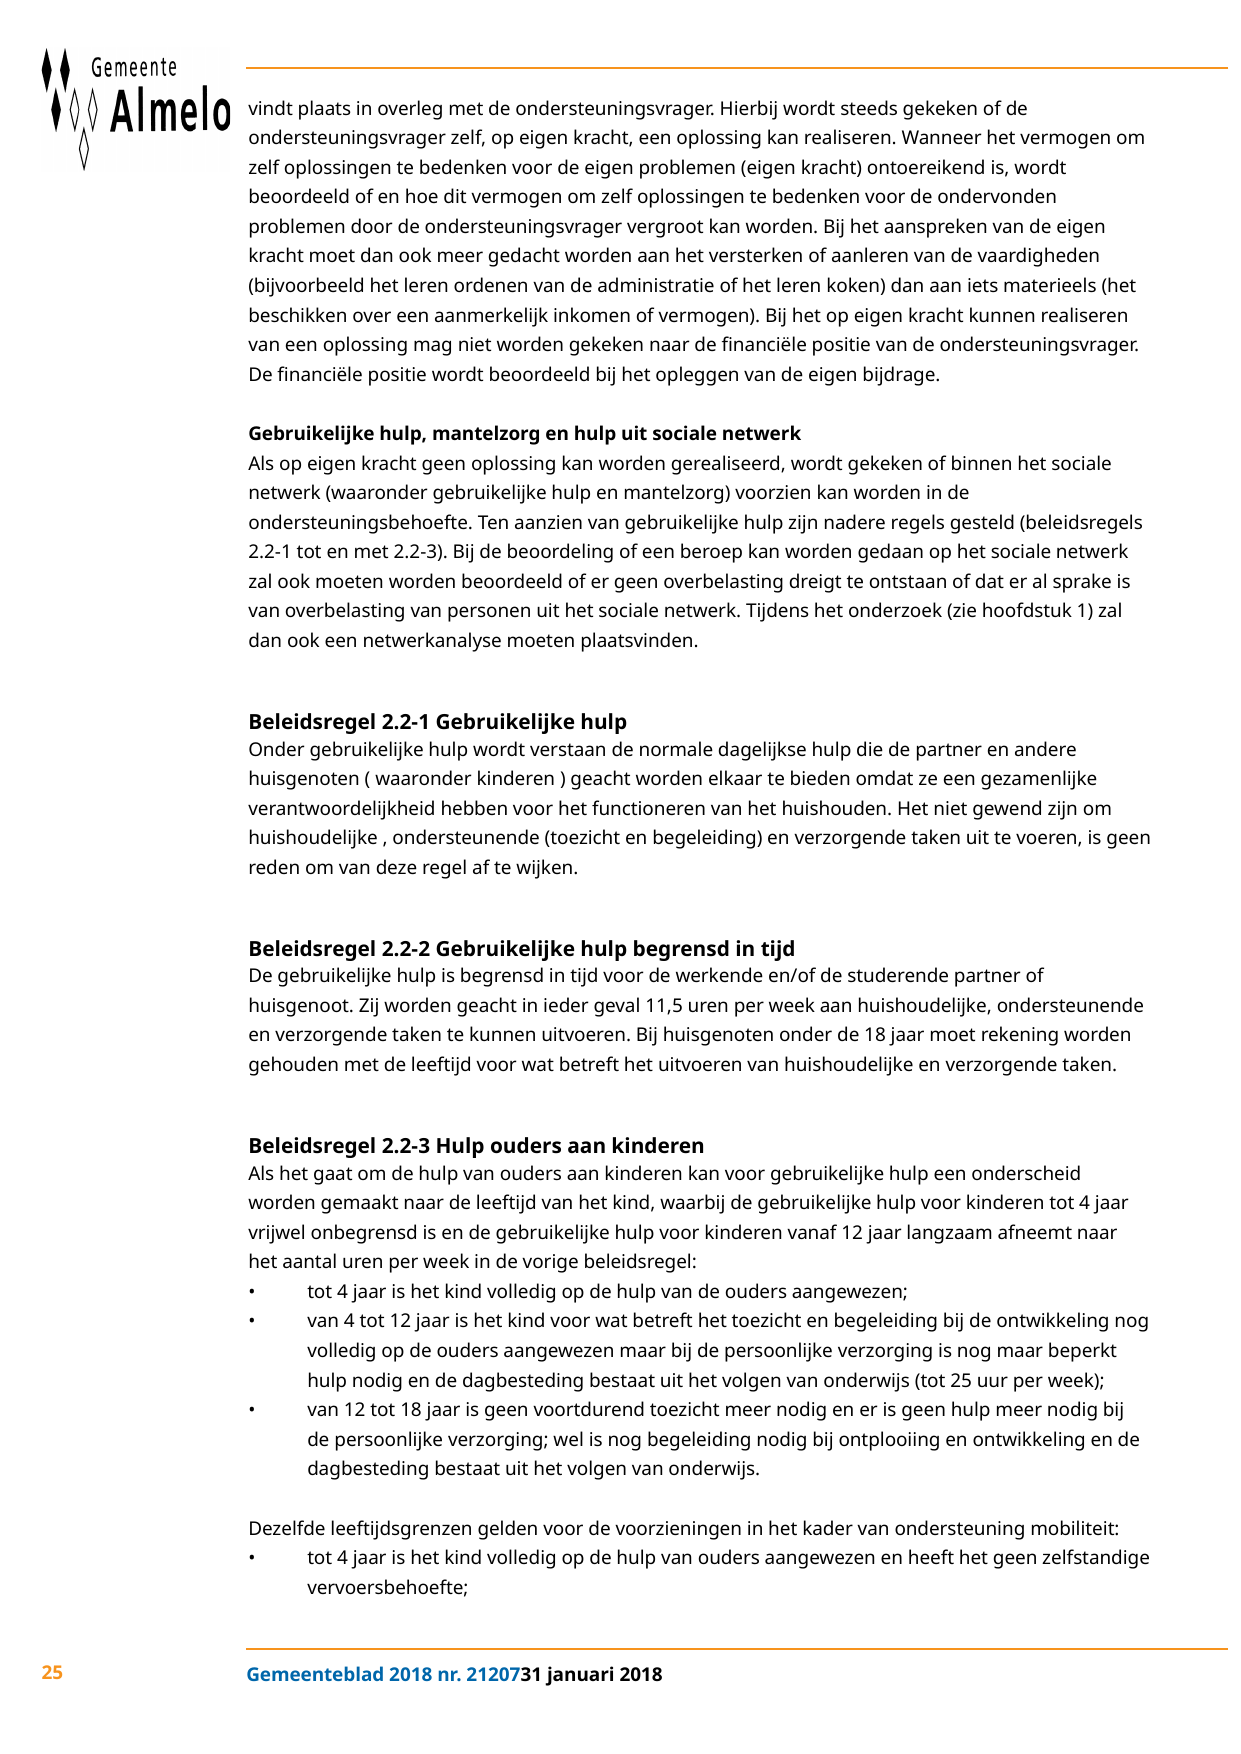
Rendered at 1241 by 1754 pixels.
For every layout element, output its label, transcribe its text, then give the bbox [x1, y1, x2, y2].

picture [41, 47, 231, 172]
text Beleidsregel 2.2-3 Hulp ouders aan kinderen [248, 1131, 1152, 1160]
text vindt plaats in overleg met de ondersteuningsvrager. Hierbij wordt steeds gekeken of de ondersteuningsvrager zelf, op eigen kracht, een oplossing kan realiseren. Wanneer het vermogen om zelf oplossingen te bedenken voor de eigen problemen (eigen kracht) ontoereikend is, wordt beoordeeld of en hoe dit vermogen om zelf oplossingen te bedenken voor de ondervonden problemen door de ondersteuningsvrager vergroot kan worden. Bij het aanspreken van de eigen kracht moet dan ook meer gedacht worden aan het versterken of aanleren van de vaardigheden (bijvoorbeeld het leren ordenen van de administratie of het leren koken) dan aan iets materieels (het beschikken over een aanmerkelijk inkomen of vermogen). Bij het op eigen kracht kunnen realiseren van een oplossing mag niet worden gekeken naar de financiële positie van de ondersteuningsvrager. De financiële positie wordt beoordeeld bij het opleggen van de eigen bijdrage. [248, 95, 1152, 387]
text Beleidsregel 2.2-2 Gebruikelijke hulp begrensd in tijd [248, 934, 1152, 962]
text De gebruikelijke hulp is begrensd in tijd voor de werkende en/of de studerende partner of huisgenoot. Zij worden geacht in ieder geval 11,5 uren per week aan huishoudelijke, ondersteunende en verzorgende taken te kunnen uitvoeren. Bij huisgenoten onder de 18 jaar moet rekening worden gehouden met de leeftijd voor wat betreft het uitvoeren van huishoudelijke en verzorgende taken. [248, 962, 1152, 1077]
list van 4 tot 12 jaar is het kind voor wat betreft het toezicht en begeleiding bij de ontwikkeling nog volledig op de ouders aangewezen maar bij de persoonlijke verzorging is nog maar beperkt hulp nodig en de dagbesteding bestaat uit het volgen van onderwijs (tot 25 uur per week); [248, 1308, 1152, 1392]
text Als op eigen kracht geen oplossing kan worden gerealiseerd, wordt gekeken of binnen het sociale netwerk (waaronder gebruikelijke hulp en mantelzorg) voorzien kan worden in de ondersteuningsbehoefte. Ten aanzien van gebruikelijke hulp zijn nadere regels gesteld (beleidsregels 2.2-1 tot en met 2.2-3). Bij de beoordeling of een beroep kan worden gedaan op het sociale netwerk zal ook moeten worden beoordeeld of er geen overbelasting dreigt te ontstaan of dat er al sprake is van overbelasting van personen uit het sociale netwerk. Tijdens het onderzoek (zie hoofdstuk 1) zal dan ook een netwerkanalyse moeten plaatsvinden. [248, 450, 1152, 653]
list tot 4 jaar is het kind volledig op de hulp van ouders aangewezen en heeft het geen zelfstandige vervoersbehoefte; [248, 1544, 1152, 1599]
text Onder gebruikelijke hulp wordt verstaan de normale dagelijkse hulp die de partner en andere huisgenoten ( waaronder kinderen ) geacht worden elkaar te bieden omdat ze een gezamenlijke verantwoordelijkheid hebben voor het functioneren van het huishouden. Het niet gewend zijn om huishoudelijke , ondersteunende (toezicht en begeleiding) en verzorgende taken uit te voeren, is geen reden om van deze regel af te wijken. [248, 736, 1152, 880]
text Dezelfde leeftijdsgrenzen gelden voor de voorzieningen in het kader van ondersteuning mobiliteit: [248, 1515, 1152, 1540]
text Als het gaat om de hulp van ouders aan kinderen kan voor gebruikelijke hulp een onderscheid worden gemaakt naar de leeftijd van het kind, waarbij de gebruikelijke hulp voor kinderen tot 4 jaar vrijwel onbegrensd is en de gebruikelijke hulp voor kinderen vanaf 12 jaar langzaam afneemt naar het aantal uren per week in de vorige beleidsregel: [248, 1160, 1152, 1274]
list tot 4 jaar is het kind volledig op de hulp van de ouders aangewezen; [248, 1278, 1152, 1304]
text Beleidsregel 2.2-1 Gebruikelijke hulp [248, 707, 1152, 736]
text Gebruikelijke hulp, mantelzorg en hulp uit sociale netwerk [248, 420, 1152, 446]
list van 12 tot 18 jaar is geen voortdurend toezicht meer nodig en er is geen hulp meer nodig bij de persoonlijke verzorging; wel is nog begeleiding nodig bij ontplooiing en ontwikkeling en de dagbesteding bestaat uit het volgen van onderwijs. [248, 1396, 1152, 1481]
